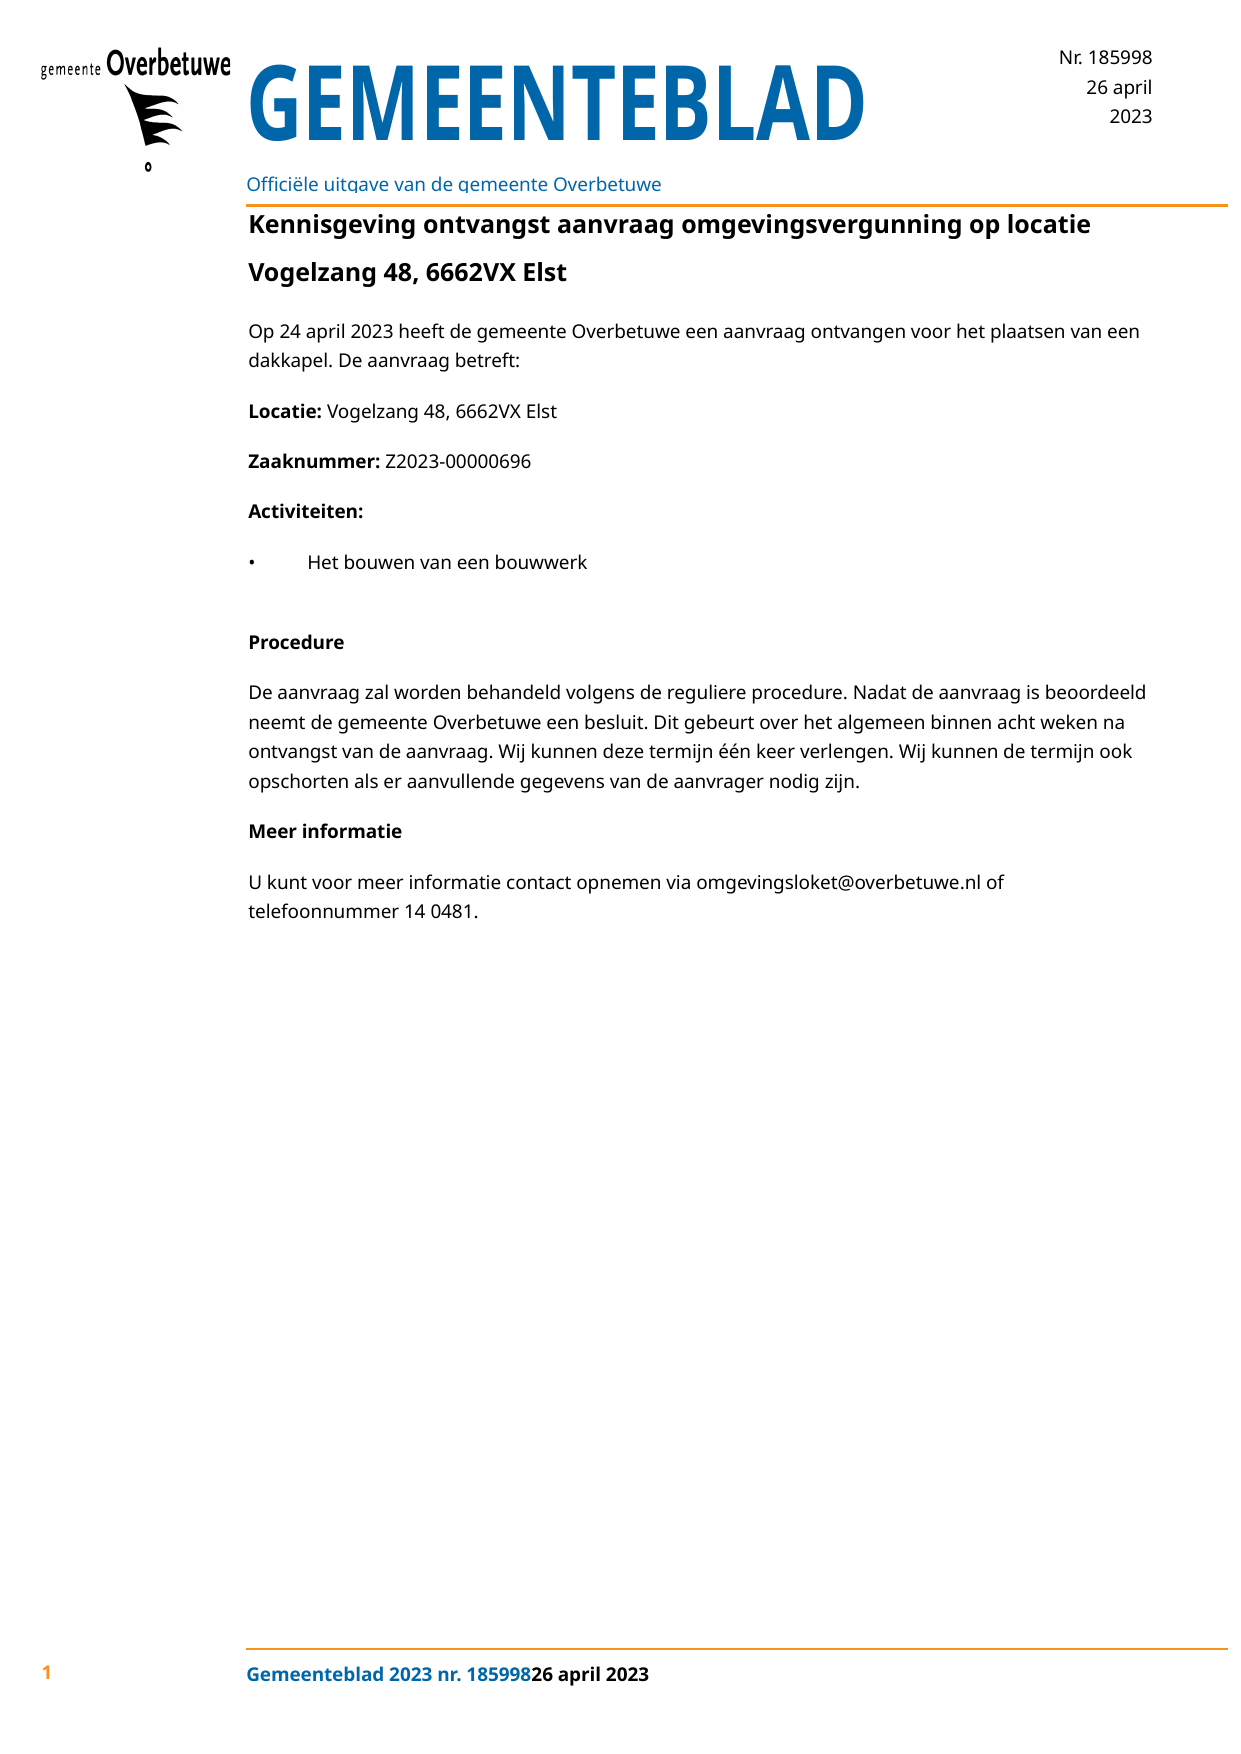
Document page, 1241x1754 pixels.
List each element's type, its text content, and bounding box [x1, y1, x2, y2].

picture [41, 47, 231, 172]
text Op 24 april 2023 heeft de gemeente Overbetuwe een aanvraag ontvangen voor het plaatsen van een dakkapel. De aanvraag betreft: [248, 318, 1152, 373]
text Zaaknummer: Z2023-00000696 [248, 448, 1152, 474]
text De aanvraag zal worden behandeld volgens de reguliere procedure. Nadat de aanvraag is beoordeeld neemt de gemeente Overbetuwe een besluit. Dit gebeurt over het algemeen binnen acht weken na ontvangst van de aanvraag. Wij kunnen deze termijn één keer verlengen. Wij kunnen de termijn ook opschorten als er aanvullende gegevens van de aanvrager nodig zijn. [248, 679, 1152, 794]
text Locatie: Vogelzang 48, 6662VX Elst [248, 398, 1152, 424]
text Activiteiten: [248, 499, 1152, 524]
text Kennisgeving ontvangst aanvraag omgevingsvergunning op locatie Vogelzang 48, 6662VX Elst [248, 207, 1152, 288]
text Meer informatie [248, 819, 1152, 844]
text U kunt voor meer informatie contact opnemen via omgevingsloket@overbetuwe.nl of telefoonnummer 14 0481. [248, 869, 1152, 924]
list Het bouwen van een bouwwerk [248, 549, 1152, 575]
text Procedure [248, 629, 1152, 655]
